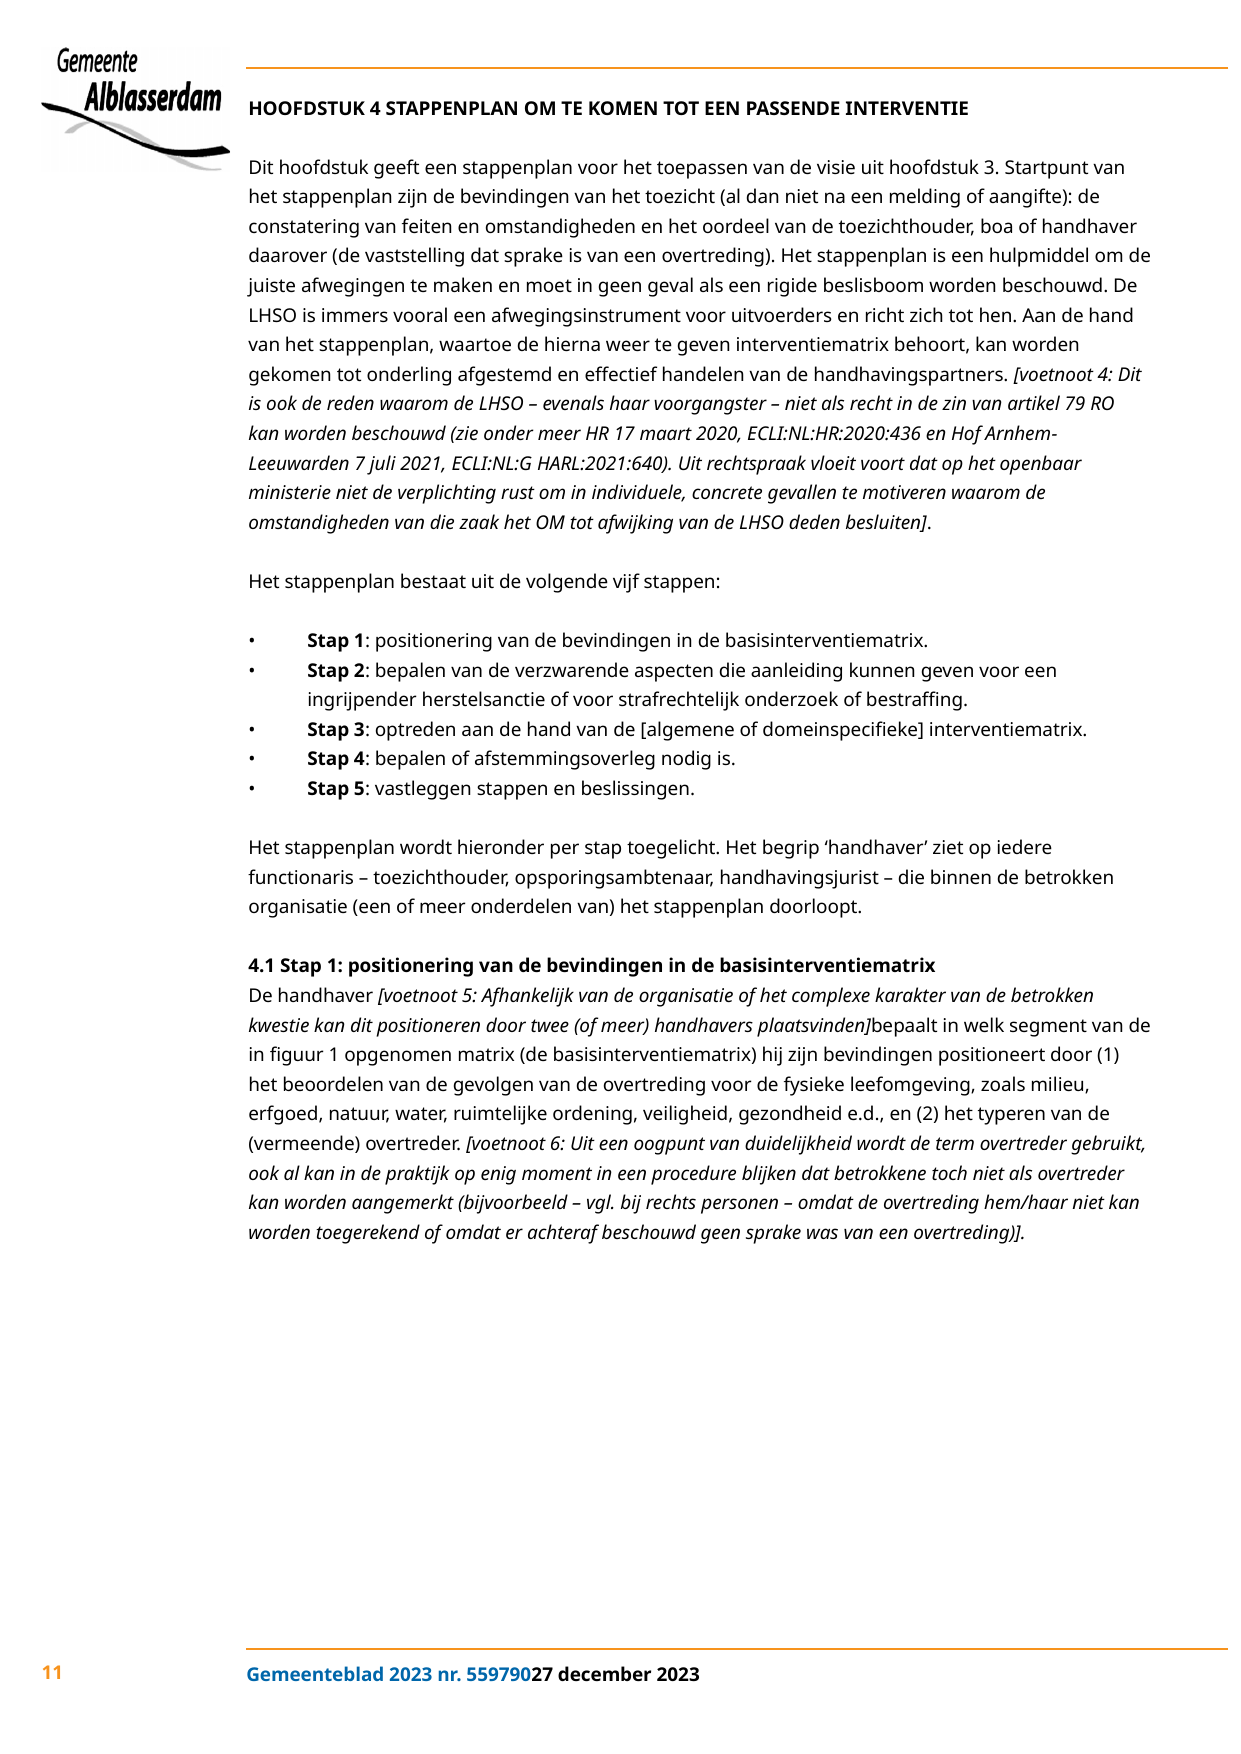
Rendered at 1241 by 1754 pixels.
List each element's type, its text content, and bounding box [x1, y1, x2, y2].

list Stap 1: positionering van de bevindingen in de basisinterventiematrix. [248, 627, 1152, 653]
picture [41, 47, 231, 172]
text Het stappenplan wordt hieronder per stap toegelicht. Het begrip ‘handhaver’ ziet op iedere functionaris – toezichthouder, opsporingsambtenaar, handhavingsjurist – die binnen de betrokken organisatie (een of meer onderdelen van) het stappenplan doorloopt. [248, 834, 1152, 919]
text De handhaver [voetnoot 5: Afhankelijk van de organisatie of het complexe karakter van de betrokken kwestie kan dit positioneren door twee (of meer) handhavers plaatsvinden]bepaalt in welk segment van de in figuur 1 opgenomen matrix (de basisinterventiematrix) hij zijn bevindingen positioneert door (1) het beoordelen van de gevolgen van de overtreding voor de fysieke leefomgeving, zoals milieu, erfgoed, natuur, water, ruimtelijke ordening, veiligheid, gezondheid e.d., en (2) het typeren van de (vermeende) overtreder. [voetnoot 6: Uit een oogpunt van duidelijkheid wordt de term overtreder gebruikt, ook al kan in de praktijk op enig moment in een procedure blijken dat betrokkene toch niet als overtreder kan worden aangemerkt (bijvoorbeeld – vgl. bij rechts­ personen – omdat de overtreding hem/haar niet kan worden toegerekend of omdat er achteraf beschouwd geen sprake was van een overtreding)]. [248, 982, 1152, 1245]
text Het stappenplan bestaat uit de volgende vijf stappen: [248, 568, 1152, 594]
text Dit hoofdstuk geeft een stappenplan voor het toepassen van de visie uit hoofdstuk 3. Startpunt van het stappenplan zijn de bevindingen van het toezicht (al dan niet na een melding of aangifte): de constatering van feiten en omstandigheden en het oordeel van de toezichthouder, boa of handhaver daarover (de vaststelling dat sprake is van een overtreding). Het stappenplan is een hulpmiddel om de juiste afwegingen te maken en moet in geen geval als een rigide beslisboom worden beschouwd. De LHSO is immers vooral een afwegingsinstrument voor uitvoerders en richt zich tot hen. Aan de hand van het stappenplan, waartoe de hierna weer te geven interventiematrix behoort, kan worden gekomen tot onderling afgestemd en effectief handelen van de handhavingspartners. [voetnoot 4: Dit is ook de reden waarom de LHSO – evenals haar voorgangster – niet als recht in de zin van artikel 79 RO kan worden beschouwd (zie onder meer HR 17 maart 2020, ECLI:NL:HR:2020:436 en Hof Arnhem­Leeuwarden 7 juli 2021, ECLI:NL:G­ HARL:2021:640). Uit rechtspraak vloeit voort dat op het openbaar ministerie niet de verplichting rust om in individuele, concrete gevallen te motiveren waarom de omstandigheden van die zaak het OM tot afwijking van de LHSO deden besluiten]. [248, 154, 1152, 535]
list Stap 4: bepalen of afstemmingsoverleg nodig is. [248, 746, 1152, 771]
list Stap 5: vastleggen stappen en beslissingen. [248, 775, 1152, 801]
list Stap 3: optreden aan de hand van de [algemene of domeinspecifieke] interventiematrix. [248, 716, 1152, 742]
list Stap 2: bepalen van de verzwarende aspecten die aanleiding kunnen geven voor een ingrijpender herstelsanctie of voor strafrechtelijk onderzoek of bestraffing. [248, 657, 1152, 712]
text 4.1 Stap 1: positionering van de bevindingen in de basisinterventiematrix [248, 953, 1152, 978]
text HOOFDSTUK 4 STAPPENPLAN OM TE KOMEN TOT EEN PASSENDE INTERVENTIE [248, 95, 1152, 121]
